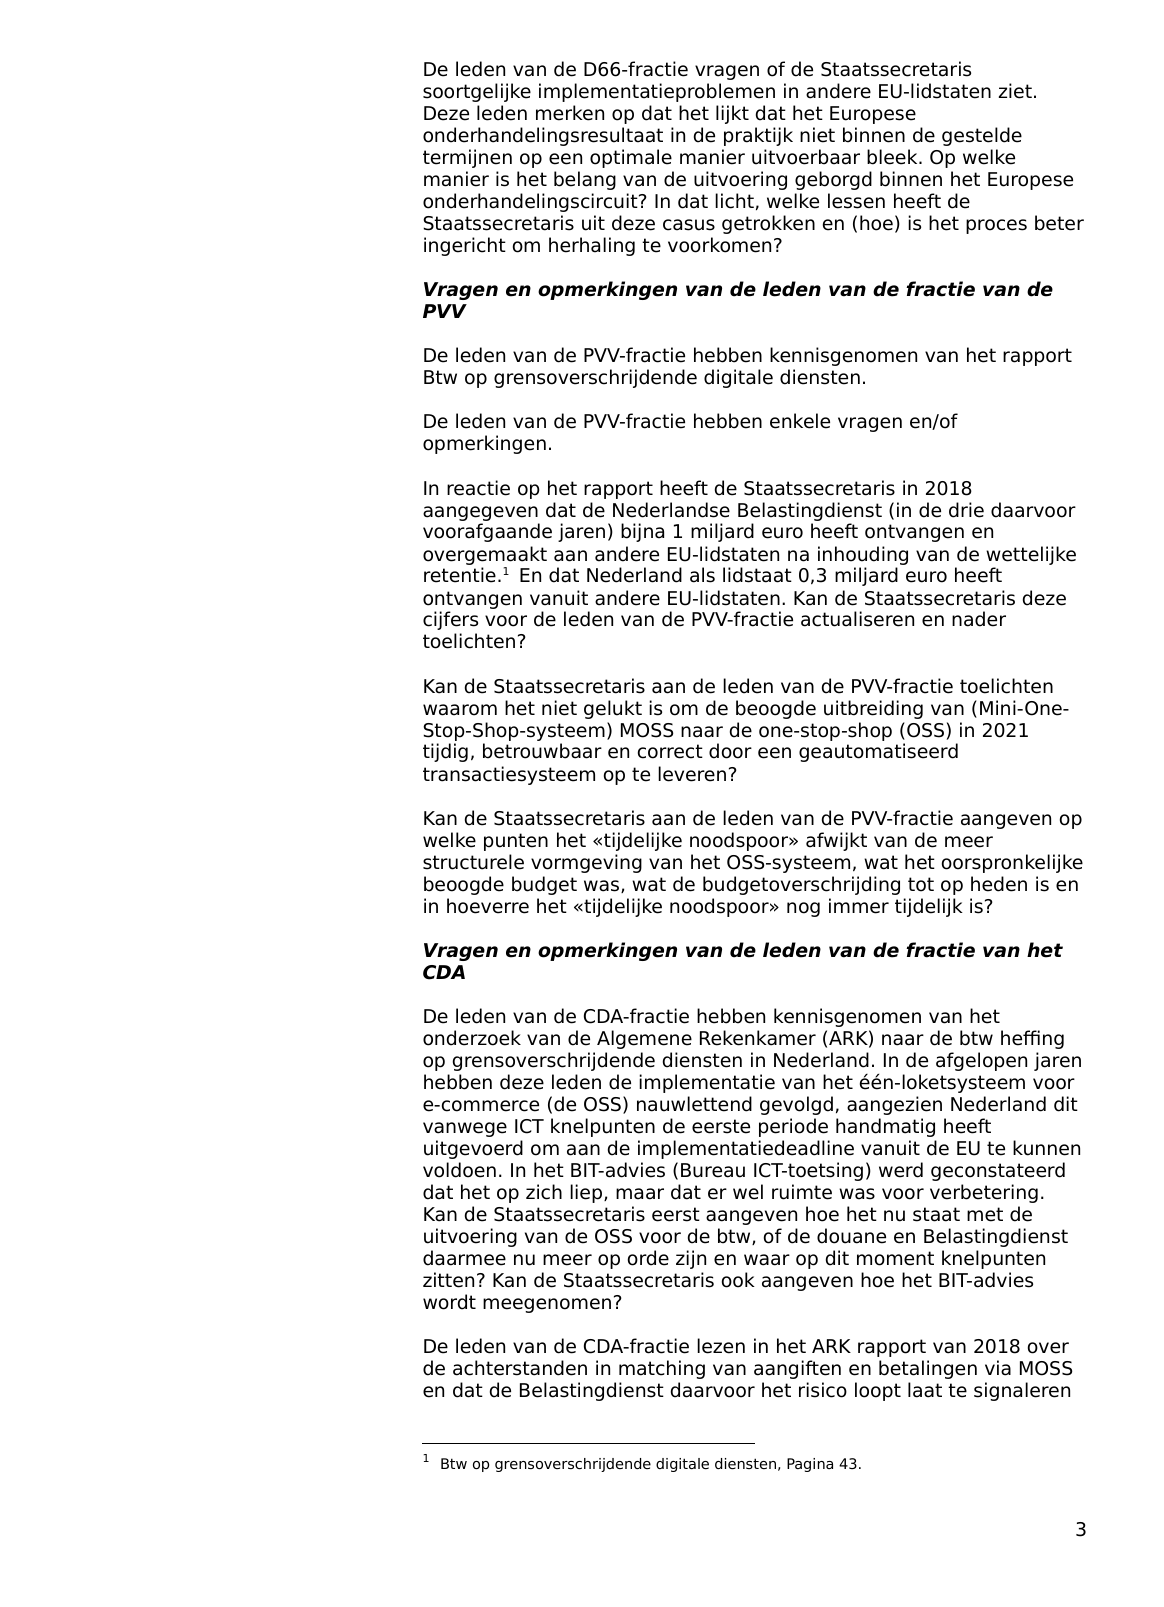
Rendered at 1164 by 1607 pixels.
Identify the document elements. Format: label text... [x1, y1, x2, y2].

text Kan de Staatssecretaris aan de leden van de PVV-fractie aangeven op welke punten het «tijdelijke noodspoor» afwijkt van de meer structurele vormgeving van het OSS-systeem, wat het oorspronkelijke beoogde budget was, wat de budgetoverschrijding tot op heden is en in hoeverre het «tijdelijke noodspoor» nog immer tijdelijk is? [422, 808, 1087, 917]
text Btw op grensoverschrijdende digitale diensten, Pagina 43. [422, 1452, 1087, 1474]
text In reactie op het rapport heeft de Staatssecretaris in 2018 aangegeven dat de Nederlandse Belastingdienst (in de drie daarvoor voorafgaande jaren) bijna 1 miljard euro heeft ontvangen en overgemaakt aan andere EU-lidstaten na inhouding van de wettelijke retentie. En dat Nederland als lidstaat 0,3 miljard euro heeft ontvangen vanuit andere EU-lidstaten. Kan de Staatssecretaris deze cijfers voor de leden van de PVV-fractie actualiseren en nader toelichten? [422, 477, 1087, 653]
subtitle Vragen en opmerkingen van de leden van de fractie van de PVV [422, 279, 1087, 323]
text Kan de Staatssecretaris aan de leden van de PVV-fractie toelichten waarom het niet gelukt is om de beoogde uitbreiding van (Mini-One-Stop-Shop-systeem) MOSS naar de one-stop-shop (OSS) in 2021 tijdig, betrouwbaar en correct door een geautomatiseerd transactiesysteem op te leveren? [422, 676, 1087, 785]
text De leden van de D66-fractie vragen of de Staatssecretaris soortgelijke implementatieproblemen in andere EU-lidstaten ziet. Deze leden merken op dat het lijkt dat het Europese onderhandelingsresultaat in de praktijk niet binnen de gestelde termijnen op een optimale manier uitvoerbaar bleek. Op welke manier is het belang van de uitvoering geborgd binnen het Europese onderhandelingscircuit? In dat licht, welke lessen heeft de Staatssecretaris uit deze casus getrokken en (hoe) is het proces beter ingericht om herhaling te voorkomen? [422, 59, 1087, 257]
text De leden van de CDA-fractie lezen in het ARK rapport van 2018 over de achterstanden in matching van aangiften en betalingen via MOSS en dat de Belastingdienst daarvoor het risico loopt laat te signaleren [422, 1336, 1087, 1402]
text De leden van de PVV-fractie hebben kennisgenomen van het rapport Btw op grensoverschrijdende digitale diensten. [422, 345, 1087, 389]
subtitle Vragen en opmerkingen van de leden van de fractie van het CDA [422, 940, 1087, 984]
text De leden van de CDA-fractie hebben kennisgenomen van het onderzoek van de Algemene Rekenkamer (ARK) naar de btw heffing op grensoverschrijdende diensten in Nederland. In de afgelopen jaren hebben deze leden de implementatie van het één-loketsysteem voor e-commerce (de OSS) nauwlettend gevolgd, aangezien Nederland dit vanwege ICT knelpunten de eerste periode handmatig heeft uitgevoerd om aan de implementatiedeadline vanuit de EU te kunnen voldoen. In het BIT-advies (Bureau ICT-toetsing) werd geconstateerd dat het op zich liep, maar dat er wel ruimte was voor verbetering. Kan de Staatssecretaris eerst aangeven hoe het nu staat met de uitvoering van de OSS voor de btw, of de douane en Belastingdienst daarmee nu meer op orde zijn en waar op dit moment knelpunten zitten? Kan de Staatssecretaris ook aangeven hoe het BIT-advies wordt meegenomen? [422, 1006, 1087, 1313]
text De leden van de PVV-fractie hebben enkele vragen en/of opmerkingen. [422, 411, 1087, 455]
